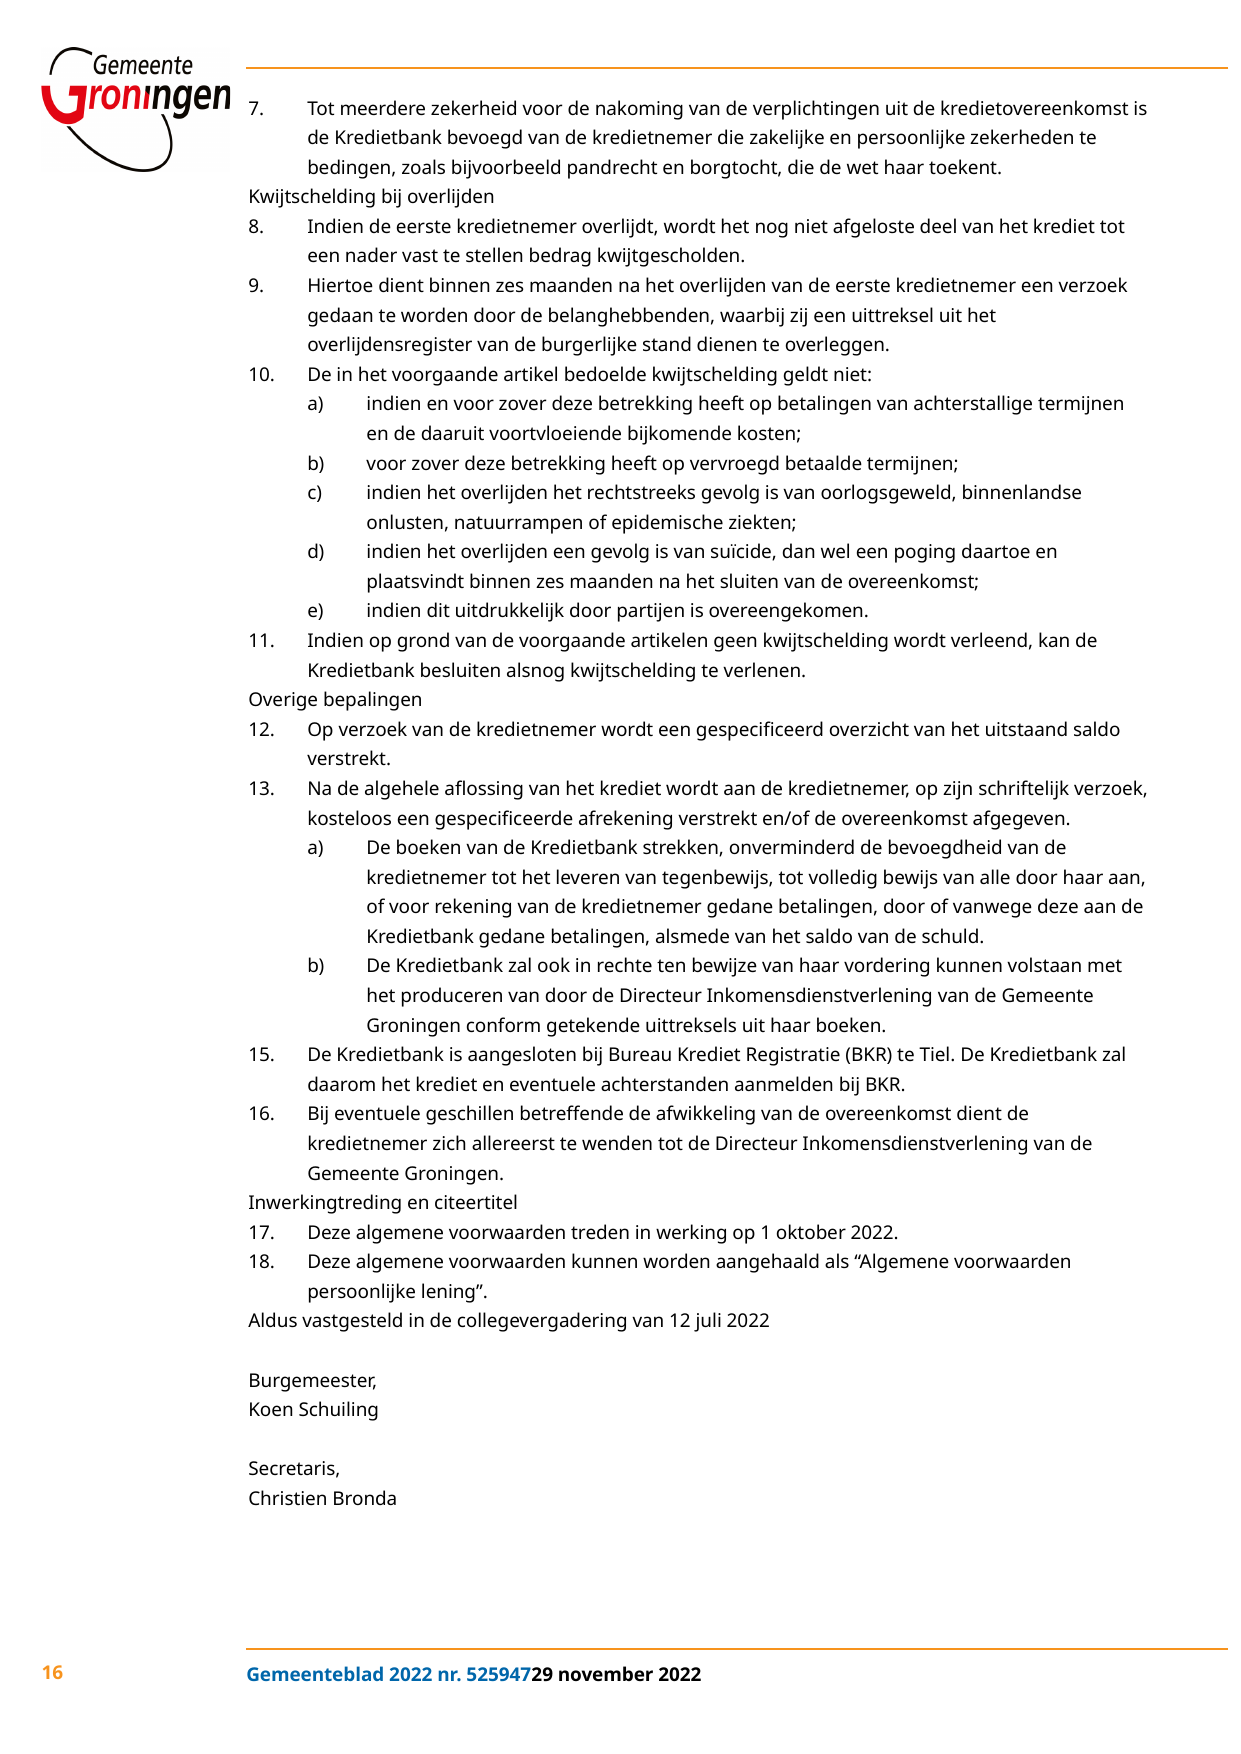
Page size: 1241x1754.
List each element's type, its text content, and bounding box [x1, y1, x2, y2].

list indien het overlijden een gevolg is van suïcide, dan wel een poging daartoe en plaatsvindt binnen zes maanden na het sluiten van de overeenkomst; [307, 538, 1152, 594]
text Christien Bronda [248, 1485, 1152, 1511]
text Kwijtschelding bij overlijden [248, 183, 1152, 209]
text Overige bepalingen [248, 686, 1152, 712]
list Indien op grond van de voorgaande artikelen geen kwijtschelding wordt verleend, kan de Kredietbank besluiten alsnog kwijtschelding te verlenen. [248, 627, 1152, 683]
list Tot meerdere zekerheid voor de nakoming van de verplichtingen uit de kredietovereenkomst is de Kredietbank bevoegd van de kredietnemer die zakelijke en persoonlijke zekerheden te bedingen, zoals bijvoorbeeld pandrecht en borgtocht, die de wet haar toekent. [248, 95, 1152, 180]
list indien en voor zover deze betrekking heeft op betalingen van achterstallige termijnen en de daaruit voortvloeiende bijkomende kosten; [307, 391, 1152, 446]
list Deze algemene voorwaarden kunnen worden aangehaald als “Algemene voorwaarden persoonlijke lening”. [248, 1248, 1152, 1304]
list De Kredietbank zal ook in rechte ten bewijze van haar vordering kunnen volstaan met het produceren van door de Directeur Inkomensdienstverlening van de Gemeente Groningen conform getekende uittreksels uit haar boeken. [307, 953, 1152, 1038]
list voor zover deze betrekking heeft op vervroegd betaalde termijnen; [307, 450, 1152, 476]
list Na de algehele aflossing van het krediet wordt aan de kredietnemer, op zijn schriftelijk verzoek, kosteloos een gespecificeerde afrekening verstrekt en/of de overeenkomst afgegeven. [248, 775, 1152, 831]
text Aldus vastgesteld in de collegevergadering van 12 juli 2022 [248, 1308, 1152, 1333]
list indien het overlijden het rechtstreeks gevolg is van oorlogsgeweld, binnenlandse onlusten, natuurrampen of epidemische ziekten; [307, 479, 1152, 535]
text Burgemeester, [248, 1367, 1152, 1393]
list Indien de eerste kredietnemer overlijdt, wordt het nog niet afgeloste deel van het krediet tot een nader vast te stellen bedrag kwijtgescholden. [248, 213, 1152, 268]
text Inwerkingtreding en citeertitel [248, 1189, 1152, 1215]
list Hiertoe dient binnen zes maanden na het overlijden van de eerste kredietnemer een verzoek gedaan te worden door de belanghebbenden, waarbij zij een uittreksel uit het overlijdensregister van de burgerlijke stand dienen te overleggen. [248, 272, 1152, 357]
list indien dit uitdrukkelijk door partijen is overeengekomen. [307, 598, 1152, 623]
list De in het voorgaande artikel bedoelde kwijtschelding geldt niet: [248, 361, 1152, 387]
list Op verzoek van de kredietnemer wordt een gespecificeerd overzicht van het uitstaand saldo verstrekt. [248, 716, 1152, 771]
list De boeken van de Kredietbank strekken, onverminderd de bevoegdheid van de kredietnemer tot het leveren van tegenbewijs, tot volledig bewijs van alle door haar aan, of voor rekening van de kredietnemer gedane betalingen, door of vanwege deze aan de Kredietbank gedane betalingen, alsmede van het saldo van de schuld. [307, 834, 1152, 949]
list Deze algemene voorwaarden treden in werking op 1 oktober 2022. [248, 1219, 1152, 1245]
list De Kredietbank is aangesloten bij Bureau Krediet Registratie (BKR) te Tiel. De Kredietbank zal daarom het krediet en eventuele achterstanden aanmelden bij BKR. [248, 1041, 1152, 1097]
text Secretaris, [248, 1456, 1152, 1481]
list Bij eventuele geschillen betreffende de afwikkeling van de overeenkomst dient de kredietnemer zich allereerst te wenden tot de Directeur Inkomensdienstverlening van de Gemeente Groningen. [248, 1101, 1152, 1186]
picture [41, 47, 231, 172]
text Koen Schuiling [248, 1396, 1152, 1422]
